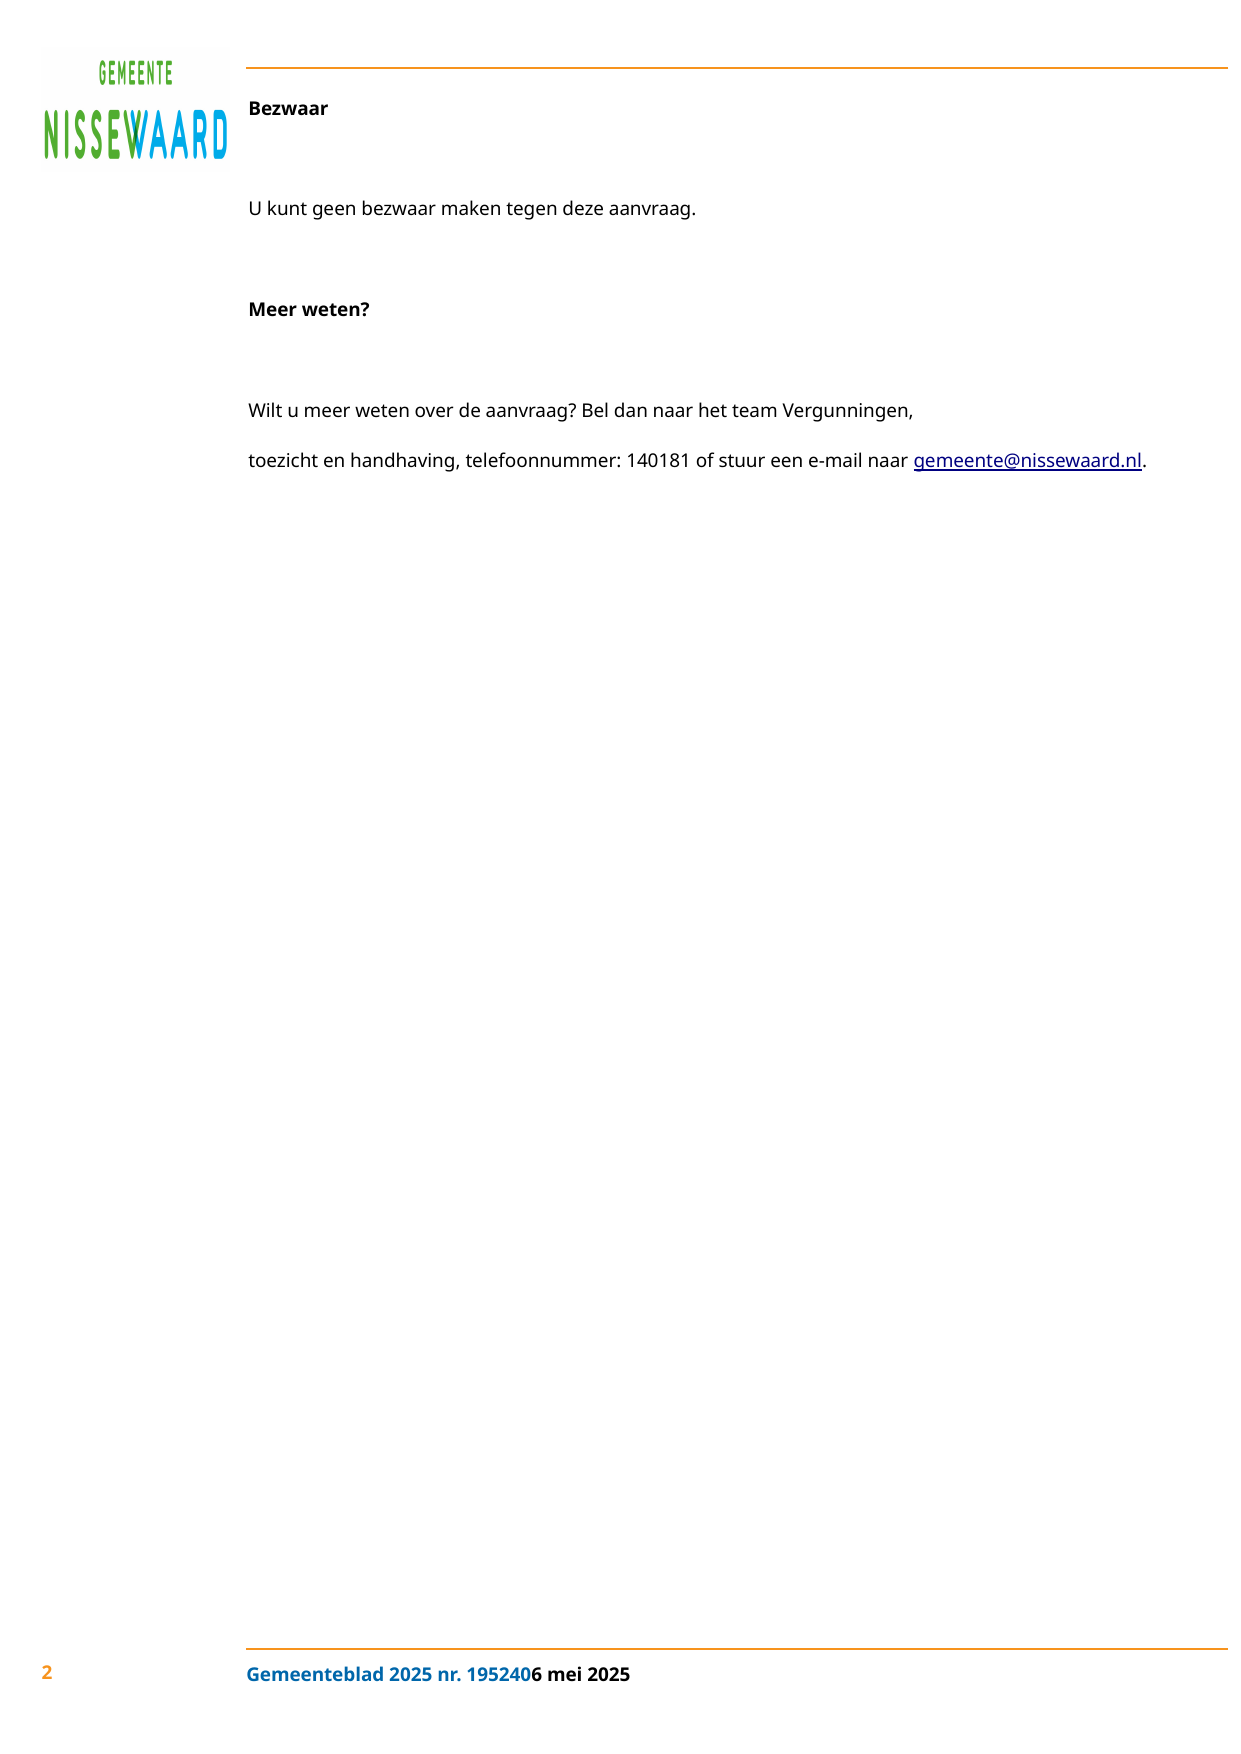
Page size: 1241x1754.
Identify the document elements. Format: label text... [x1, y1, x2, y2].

text Bezwaar [248, 95, 1152, 121]
text Meer weten? [248, 296, 1152, 322]
picture [41, 47, 231, 172]
text U kunt geen bezwaar maken tegen deze aanvraag. [248, 196, 1152, 221]
text toezicht en handhaving, telefoonnummer: 140181 of stuur een e-mail naar gemeente@nissewaard.nl. [248, 448, 1152, 473]
text Wilt u meer weten over de aanvraag? Bel dan naar het team Vergunningen, [248, 397, 1152, 423]
